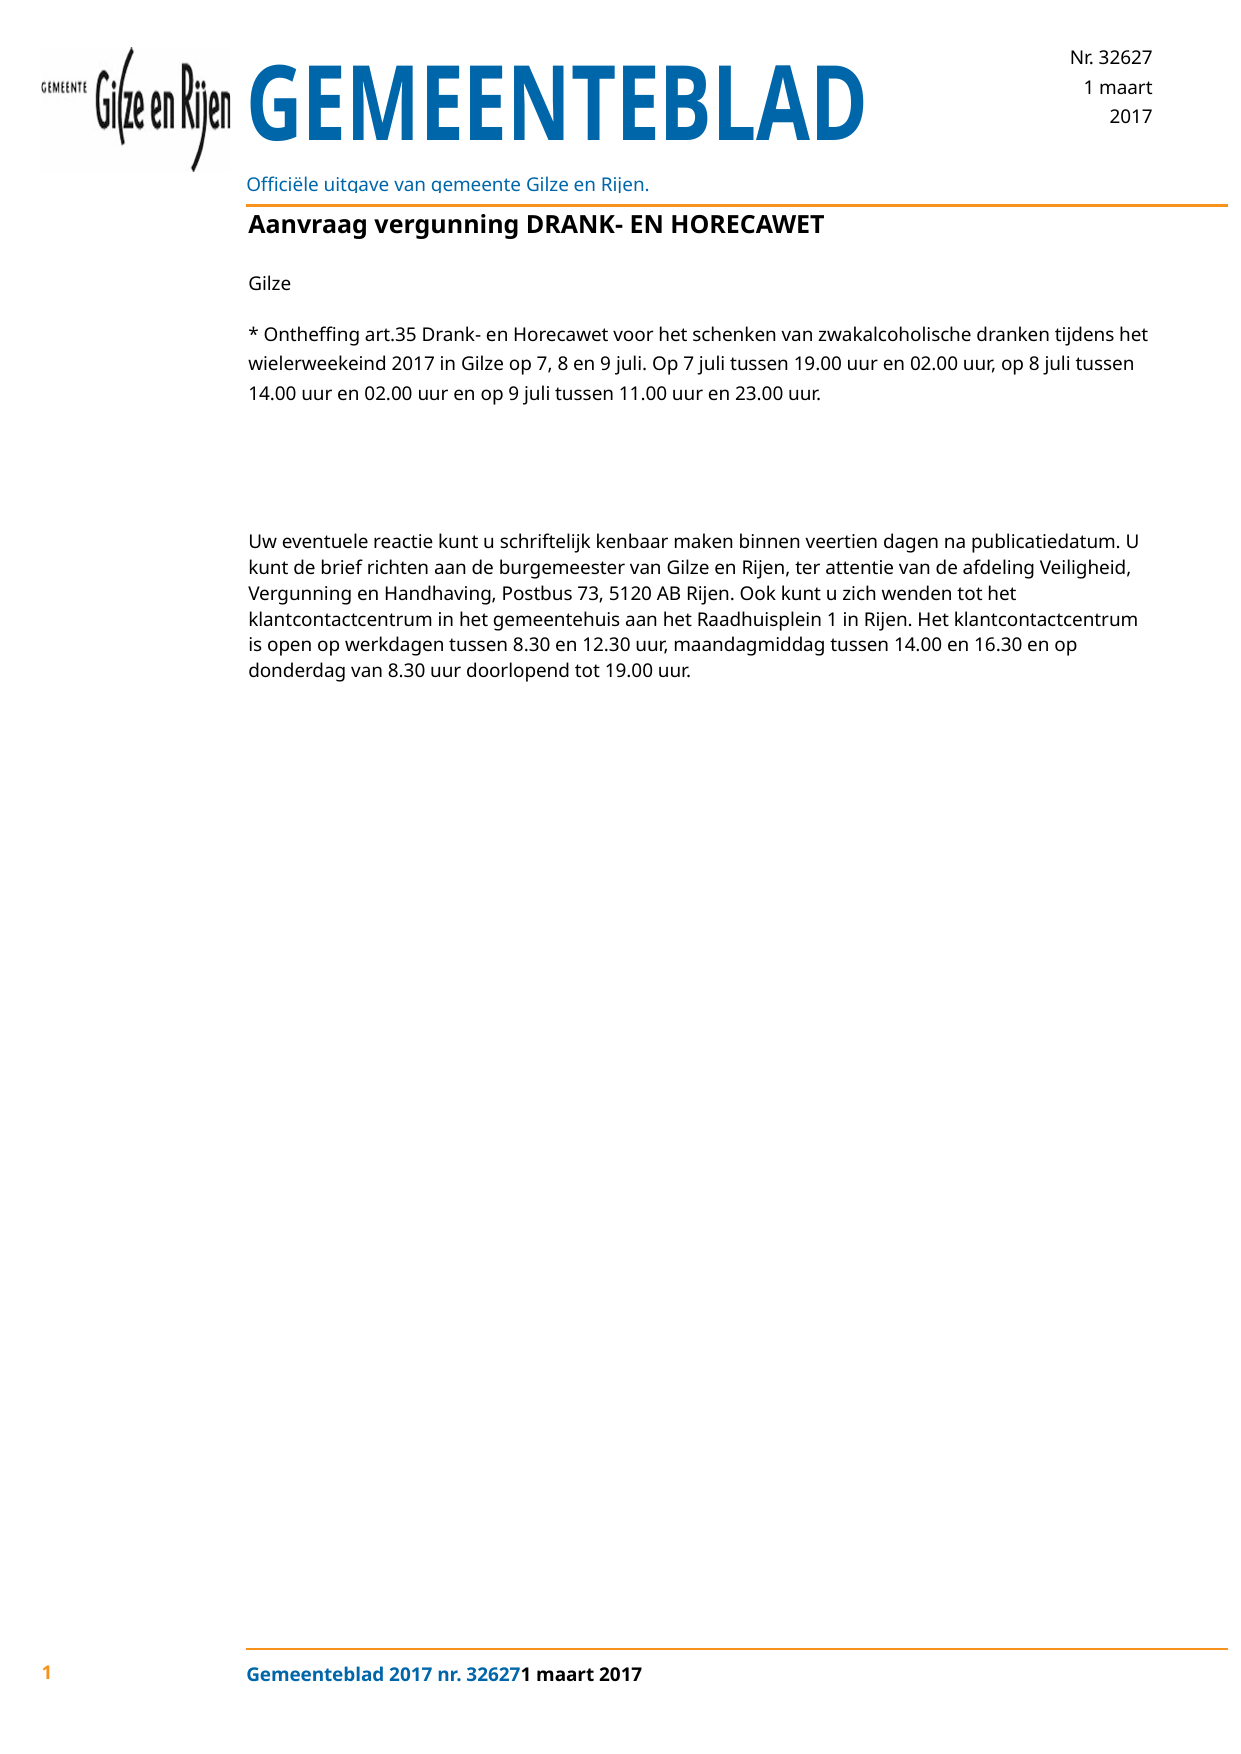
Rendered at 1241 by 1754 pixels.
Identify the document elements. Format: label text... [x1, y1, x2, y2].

picture [41, 47, 231, 172]
text * Ontheffing art.35 Drank- en Horecawet voor het schenken van zwakalcoholische dranken tijdens het wielerweekeind 2017 in Gilze op 7, 8 en 9 juli. Op 7 juli tussen 19.00 uur en 02.00 uur, op 8 juli tussen 14.00 uur en 02.00 uur en op 9 juli tussen 11.00 uur en 23.00 uur. [248, 321, 1152, 406]
text Aanvraag vergunning DRANK- EN HORECAWET [248, 207, 1152, 241]
text Uw eventuele reactie kunt u schriftelijk kenbaar maken binnen veertien dagen na publicatiedatum. U kunt de brief richten aan de burgemeester van Gilze en Rijen, ter attentie van de afdeling Veiligheid, Vergunning en Handhaving, Postbus 73, 5120 AB Rijen. Ook kunt u zich wenden tot het klantcontactcentrum in het gemeentehuis aan het Raadhuisplein 1 in Rijen. Het klantcontactcentrum is open op werkdagen tussen 8.30 en 12.30 uur, maandagmiddag tussen 14.00 en 16.30 en op donderdag van 8.30 uur doorlopend tot 19.00 uur. [248, 528, 1152, 683]
text Gilze [248, 270, 1152, 296]
